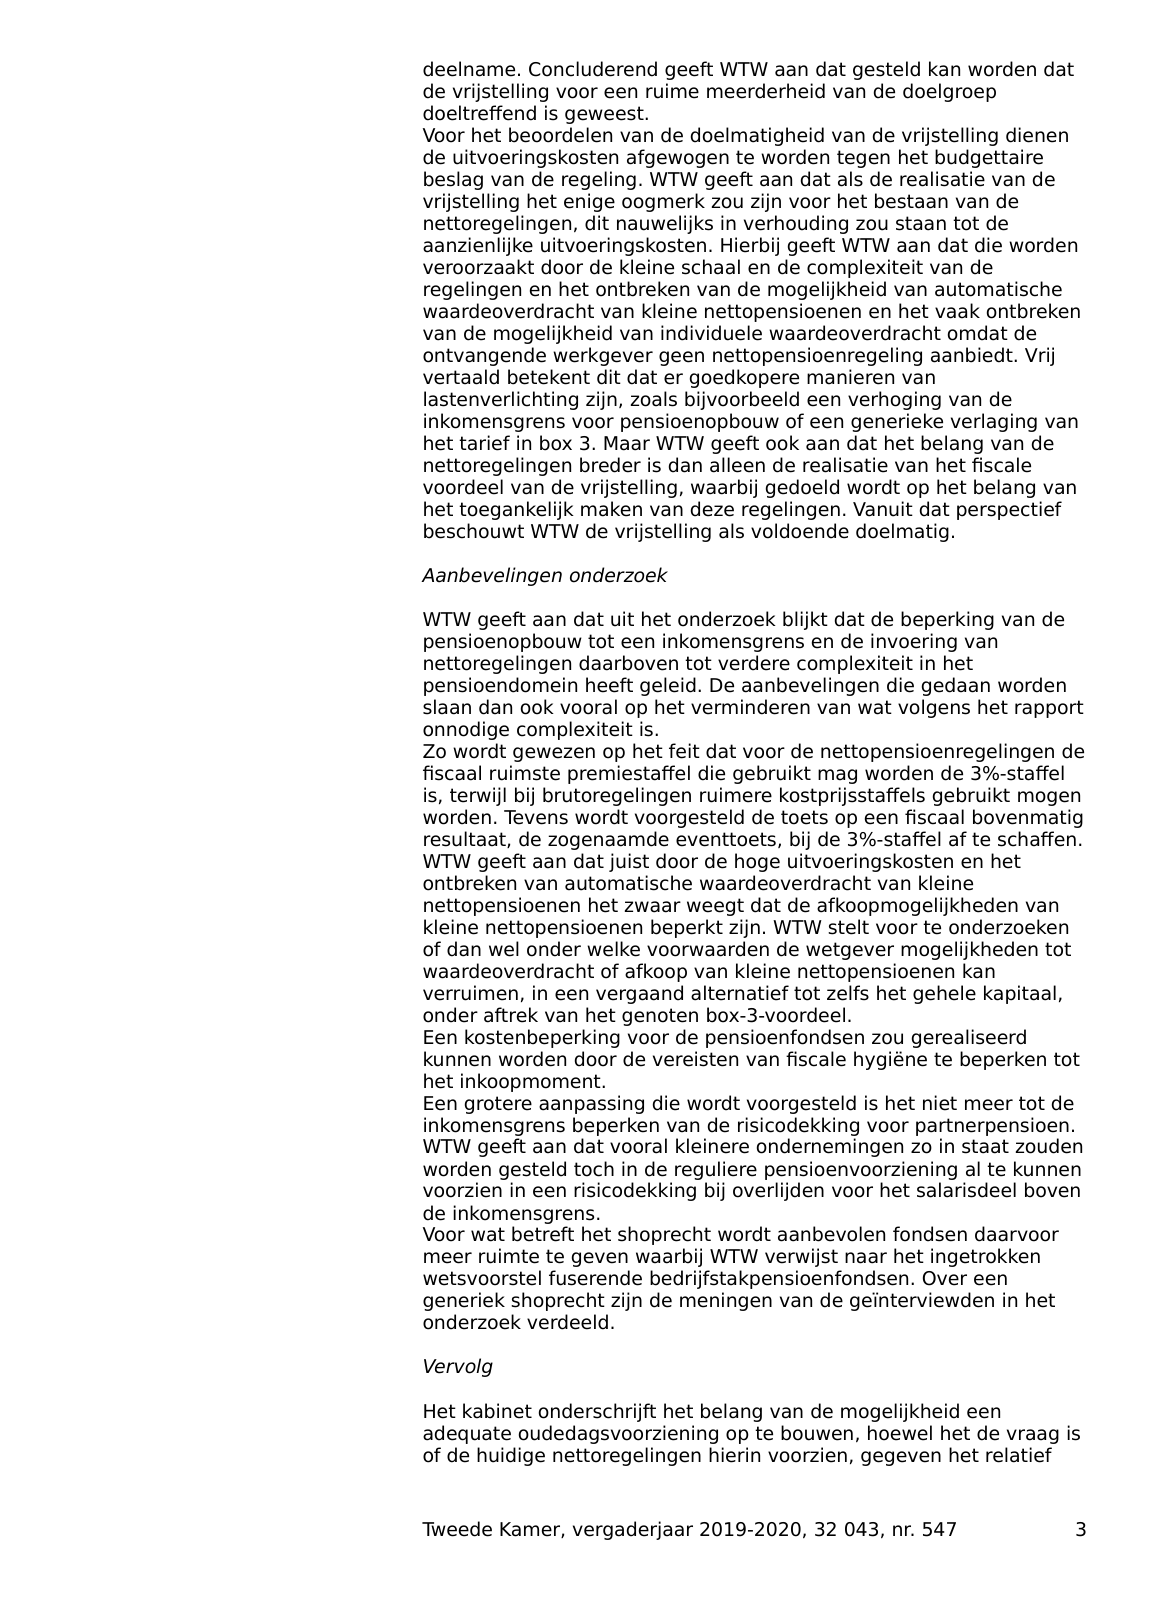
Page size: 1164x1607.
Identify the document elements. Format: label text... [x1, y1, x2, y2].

text deelname. Concluderend geeft WTW aan dat gesteld kan worden dat de vrijstelling voor een ruime meerderheid van de doelgroep doeltreffend is geweest. [422, 59, 1087, 125]
text Het kabinet onderschrijft het belang van de mogelijkheid een adequate oudedagsvoorziening op te bouwen, hoewel het de vraag is of de huidige nettoregelingen hierin voorzien, gegeven het relatief [422, 1401, 1087, 1467]
text Voor het beoordelen van de doelmatigheid van de vrijstelling dienen de uitvoeringskosten afgewogen te worden tegen het budgettaire beslag van de regeling. WTW geeft aan dat als de realisatie van de vrijstelling het enige oogmerk zou zijn voor het bestaan van de nettoregelingen, dit nauwelijks in verhouding zou staan tot de aanzienlijke uitvoeringskosten. Hierbij geeft WTW aan dat die worden veroorzaakt door de kleine schaal en de complexiteit van de regelingen en het ontbreken van de mogelijkheid van automatische waardeoverdracht van kleine nettopensioenen en het vaak ontbreken van de mogelijkheid van individuele waardeoverdracht omdat de ontvangende werkgever geen nettopensioenregeling aanbiedt. Vrij vertaald betekent dit dat er goedkopere manieren van lastenverlichting zijn, zoals bijvoorbeeld een verhoging van de inkomensgrens voor pensioenopbouw of een generieke verlaging van het tarief in box 3. Maar WTW geeft ook aan dat het belang van de nettoregelingen breder is dan alleen de realisatie van het fiscale voordeel van de vrijstelling, waarbij gedoeld wordt op het belang van het toegankelijk maken van deze regelingen. Vanuit dat perspectief beschouwt WTW de vrijstelling als voldoende doelmatig. [422, 125, 1087, 543]
text WTW geeft aan dat juist door de hoge uitvoeringskosten en het ontbreken van automatische waardeoverdracht van kleine nettopensioenen het zwaar weegt dat de afkoopmogelijkheden van kleine nettopensioenen beperkt zijn. WTW stelt voor te onderzoeken of dan wel onder welke voorwaarden de wetgever mogelijkheden tot waardeoverdracht of afkoop van kleine nettopensioenen kan verruimen, in een vergaand alternatief tot zelfs het gehele kapitaal, onder aftrek van het genoten box-3-voordeel. [422, 851, 1087, 1027]
text Een grotere aanpassing die wordt voorgesteld is het niet meer tot de inkomensgrens beperken van de risicodekking voor partnerpensioen. WTW geeft aan dat vooral kleinere ondernemingen zo in staat zouden worden gesteld toch in de reguliere pensioenvoorziening al te kunnen voorzien in een risicodekking bij overlijden voor het salarisdeel boven de inkomensgrens. [422, 1092, 1087, 1224]
text Een kostenbeperking voor de pensioenfondsen zou gerealiseerd kunnen worden door de vereisten van fiscale hygiëne te beperken tot het inkoopmoment. [422, 1027, 1087, 1092]
text WTW geeft aan dat uit het onderzoek blijkt dat de beperking van de pensioenopbouw tot een inkomensgrens en de invoering van nettoregelingen daarboven tot verdere complexiteit in het pensioendomein heeft geleid. De aanbevelingen die gedaan worden slaan dan ook vooral op het verminderen van wat volgens het rapport onnodige complexiteit is. [422, 609, 1087, 741]
subtitle Vervolg [422, 1356, 1087, 1378]
text Voor wat betreft het shoprecht wordt aanbevolen fondsen daarvoor meer ruimte te geven waarbij WTW verwijst naar het ingetrokken wetsvoorstel fuserende bedrijfstakpensioenfondsen. Over een generiek shoprecht zijn de meningen van de geïnterviewden in het onderzoek verdeeld. [422, 1224, 1087, 1334]
text Zo wordt gewezen op het feit dat voor de nettopensioenregelingen de fiscaal ruimste premiestaffel die gebruikt mag worden de 3%-staffel is, terwijl bij brutoregelingen ruimere kostprijsstaffels gebruikt mogen worden. Tevens wordt voorgesteld de toets op een fiscaal bovenmatig resultaat, de zogenaamde eventtoets, bij de 3%-staffel af te schaffen. [422, 741, 1087, 851]
subtitle Aanbevelingen onderzoek [422, 565, 1087, 587]
